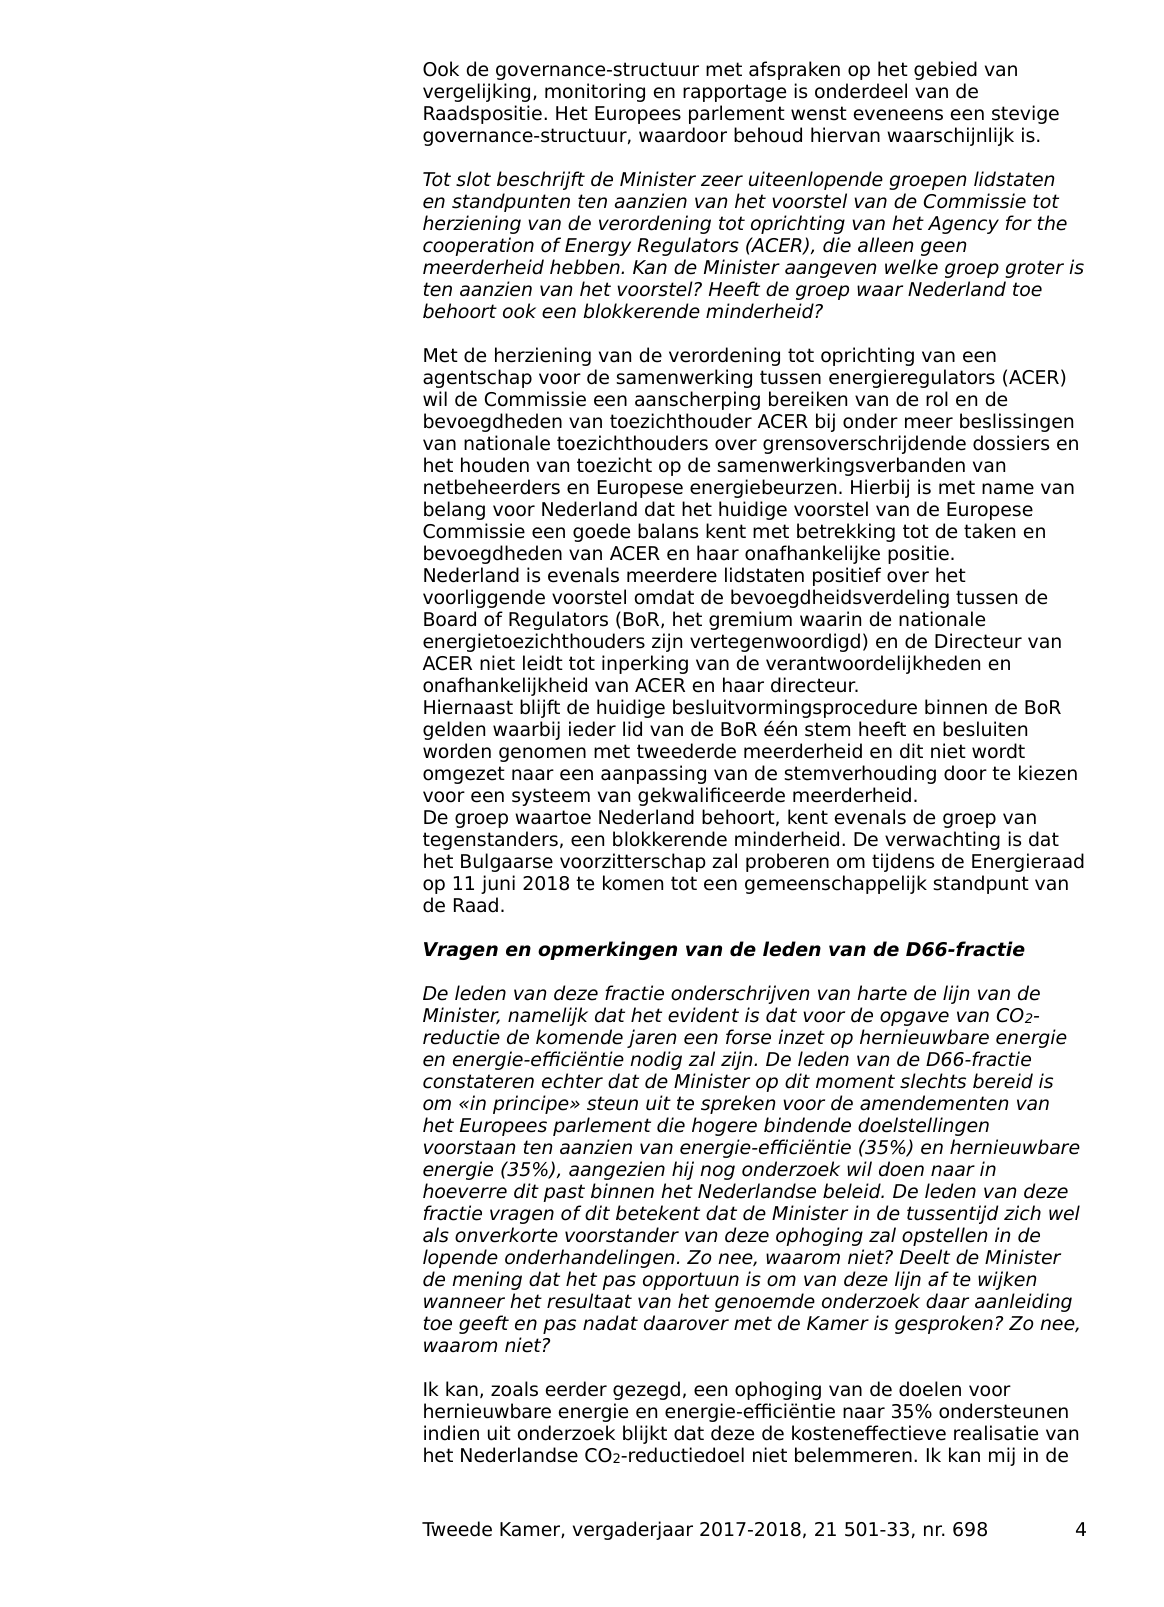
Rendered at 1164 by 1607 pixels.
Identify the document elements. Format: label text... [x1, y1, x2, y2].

text Hiernaast blijft de huidige besluitvormingsprocedure binnen de BoR gelden waarbij ieder lid van de BoR één stem heeft en besluiten worden genomen met tweederde meerderheid en dit niet wordt omgezet naar een aanpassing van de stemverhouding door te kiezen voor een systeem van gekwalificeerde meerderheid. [422, 697, 1087, 807]
text Nederland is evenals meerdere lidstaten positief over het voorliggende voorstel omdat de bevoegdheidsverdeling tussen de Board of Regulators (BoR, het gremium waarin de nationale energietoezichthouders zijn vertegenwoordigd) en de Directeur van ACER niet leidt tot inperking van de verantwoordelijkheden en onafhankelijkheid van ACER en haar directeur. [422, 565, 1087, 697]
text Ik kan, zoals eerder gezegd, een ophoging van de doelen voor hernieuwbare energie en energie-efficiëntie naar 35% ondersteunen indien uit onderzoek blijkt dat deze de kosteneffectieve realisatie van het Nederlandse CO2-reductiedoel niet belemmeren. Ik kan mij in de [422, 1379, 1087, 1467]
text Tot slot beschrijft de Minister zeer uiteenlopende groepen lidstaten en standpunten ten aanzien van het voorstel van de Commissie tot herziening van de verordening tot oprichting van het Agency for the cooperation of Energy Regulators (ACER), die alleen geen meerderheid hebben. Kan de Minister aangeven welke groep groter is ten aanzien van het voorstel? Heeft de groep waar Nederland toe behoort ook een blokkerende minderheid? [422, 169, 1087, 323]
text Ook de governance-structuur met afspraken op het gebied van vergelijking, monitoring en rapportage is onderdeel van de Raadspositie. Het Europees parlement wenst eveneens een stevige governance-structuur, waardoor behoud hiervan waarschijnlijk is. [422, 59, 1087, 147]
text De leden van deze fractie onderschrijven van harte de lijn van de Minister, namelijk dat het evident is dat voor de opgave van CO2-reductie de komende jaren een forse inzet op hernieuwbare energie en energie-efficiëntie nodig zal zijn. De leden van de D66-fractie constateren echter dat de Minister op dit moment slechts bereid is om «in principe» steun uit te spreken voor de amendementen van het Europees parlement die hogere bindende doelstellingen voorstaan ten aanzien van energie-efficiëntie (35%) en hernieuwbare energie (35%), aangezien hij nog onderzoek wil doen naar in hoeverre dit past binnen het Nederlandse beleid. De leden van deze fractie vragen of dit betekent dat de Minister in de tussentijd zich wel als onverkorte voorstander van deze ophoging zal opstellen in de lopende onderhandelingen. Zo nee, waarom niet? Deelt de Minister de mening dat het pas opportuun is om van deze lijn af te wijken wanneer het resultaat van het genoemde onderzoek daar aanleiding toe geeft en pas nadat daarover met de Kamer is gesproken? Zo nee, waarom niet? [422, 983, 1087, 1357]
subtitle Vragen en opmerkingen van de leden van de D66-fractie [422, 939, 1087, 961]
text De groep waartoe Nederland behoort, kent evenals de groep van tegenstanders, een blokkerende minderheid. De verwachting is dat het Bulgaarse voorzitterschap zal proberen om tijdens de Energieraad op 11 juni 2018 te komen tot een gemeenschappelijk standpunt van de Raad. [422, 807, 1087, 917]
text Met de herziening van de verordening tot oprichting van een agentschap voor de samenwerking tussen energieregulators (ACER) wil de Commissie een aanscherping bereiken van de rol en de bevoegdheden van toezichthouder ACER bij onder meer beslissingen van nationale toezichthouders over grensoverschrijdende dossiers en het houden van toezicht op de samenwerkingsverbanden van netbeheerders en Europese energiebeurzen. Hierbij is met name van belang voor Nederland dat het huidige voorstel van de Europese Commissie een goede balans kent met betrekking tot de taken en bevoegdheden van ACER en haar onafhankelijke positie. [422, 345, 1087, 565]
